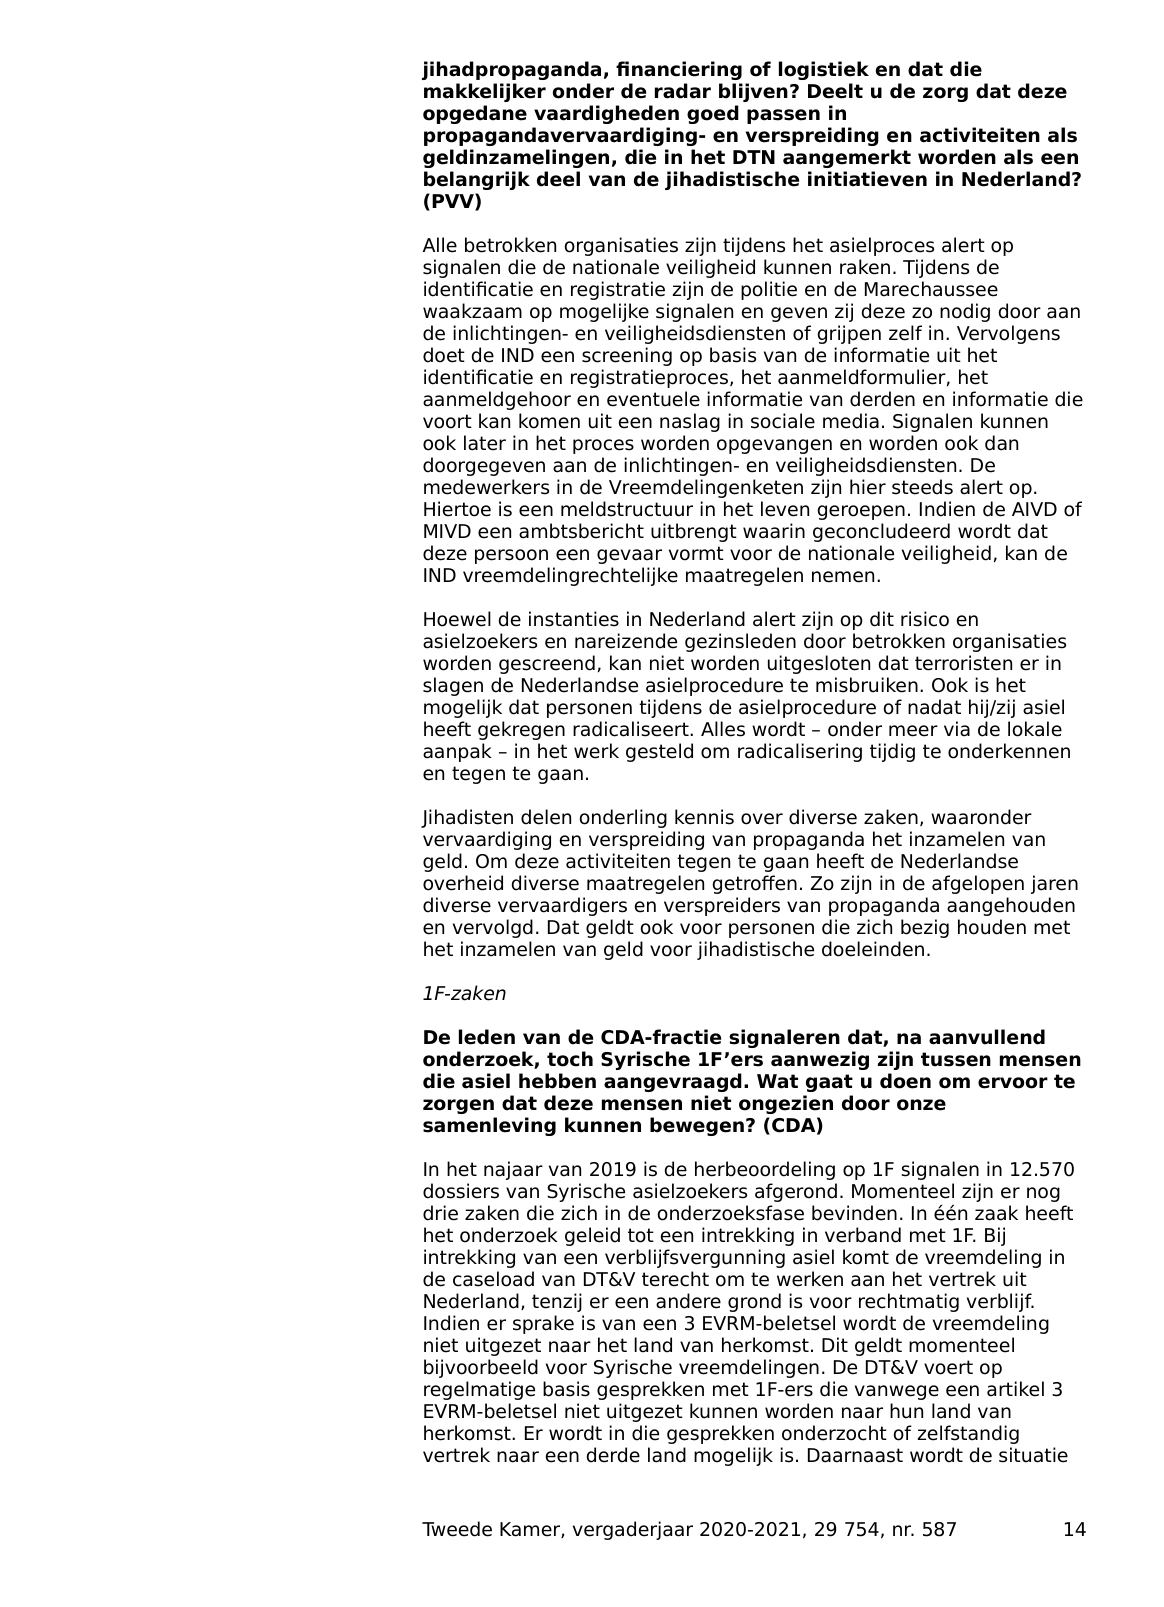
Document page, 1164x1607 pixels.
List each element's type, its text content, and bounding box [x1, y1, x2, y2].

text In het najaar van 2019 is de herbeoordeling op 1F signalen in 12.570 dossiers van Syrische asielzoekers afgerond. Momenteel zijn er nog drie zaken die zich in de onderzoeksfase bevinden. In één zaak heeft het onderzoek geleid tot een intrekking in verband met 1F. Bij intrekking van een verblijfsvergunning asiel komt de vreemdeling in de caseload van DT&V terecht om te werken aan het vertrek uit Nederland, tenzij er een andere grond is voor rechtmatig verblijf. Indien er sprake is van een 3 EVRM-beletsel wordt de vreemdeling niet uitgezet naar het land van herkomst. Dit geldt momenteel bijvoorbeeld voor Syrische vreemdelingen. De DT&V voert op regelmatige basis gesprekken met 1F-ers die vanwege een artikel 3 EVRM-beletsel niet uitgezet kunnen worden naar hun land van herkomst. Er wordt in die gesprekken onderzocht of zelfstandig vertrek naar een derde land mogelijk is. Daarnaast wordt de situatie [422, 1159, 1087, 1467]
text Hoewel de instanties in Nederland alert zijn op dit risico en asielzoekers en nareizende gezinsleden door betrokken organisaties worden gescreend, kan niet worden uitgesloten dat terroristen er in slagen de Nederlandse asielprocedure te misbruiken. Ook is het mogelijk dat personen tijdens de asielprocedure of nadat hij/zij asiel heeft gekregen radicaliseert. Alles wordt – onder meer via de lokale aanpak – in het werk gesteld om radicalisering tijdig te onderkennen en tegen te gaan. [422, 609, 1087, 785]
subtitle 1F-zaken [422, 983, 1087, 1005]
text jihadpropaganda, financiering of logistiek en dat die makkelijker onder de radar blijven? Deelt u de zorg dat deze opgedane vaardigheden goed passen in propagandavervaardiging- en verspreiding en activiteiten als geldinzamelingen, die in het DTN aangemerkt worden als een belangrijk deel van de jihadistische initiatieven in Nederland? (PVV) [422, 59, 1087, 213]
text Jihadisten delen onderling kennis over diverse zaken, waaronder vervaardiging en verspreiding van propaganda het inzamelen van geld. Om deze activiteiten tegen te gaan heeft de Nederlandse overheid diverse maatregelen getroffen. Zo zijn in de afgelopen jaren diverse vervaardigers en verspreiders van propaganda aangehouden en vervolgd. Dat geldt ook voor personen die zich bezig houden met het inzamelen van geld voor jihadistische doeleinden. [422, 807, 1087, 961]
text De leden van de CDA-fractie signaleren dat, na aanvullend onderzoek, toch Syrische 1F’ers aanwezig zijn tussen mensen die asiel hebben aangevraagd. Wat gaat u doen om ervoor te zorgen dat deze mensen niet ongezien door onze samenleving kunnen bewegen? (CDA) [422, 1027, 1087, 1137]
text Alle betrokken organisaties zijn tijdens het asielproces alert op signalen die de nationale veiligheid kunnen raken. Tijdens de identificatie en registratie zijn de politie en de Marechaussee waakzaam op mogelijke signalen en geven zij deze zo nodig door aan de inlichtingen- en veiligheidsdiensten of grijpen zelf in. Vervolgens doet de IND een screening op basis van de informatie uit het identificatie en registratieproces, het aanmeldformulier, het aanmeldgehoor en eventuele informatie van derden en informatie die voort kan komen uit een naslag in sociale media. Signalen kunnen ook later in het proces worden opgevangen en worden ook dan doorgegeven aan de inlichtingen- en veiligheidsdiensten. De medewerkers in de Vreemdelingenketen zijn hier steeds alert op. Hiertoe is een meldstructuur in het leven geroepen. Indien de AIVD of MIVD een ambtsbericht uitbrengt waarin geconcludeerd wordt dat deze persoon een gevaar vormt voor de nationale veiligheid, kan de IND vreemdelingrechtelijke maatregelen nemen. [422, 235, 1087, 587]
